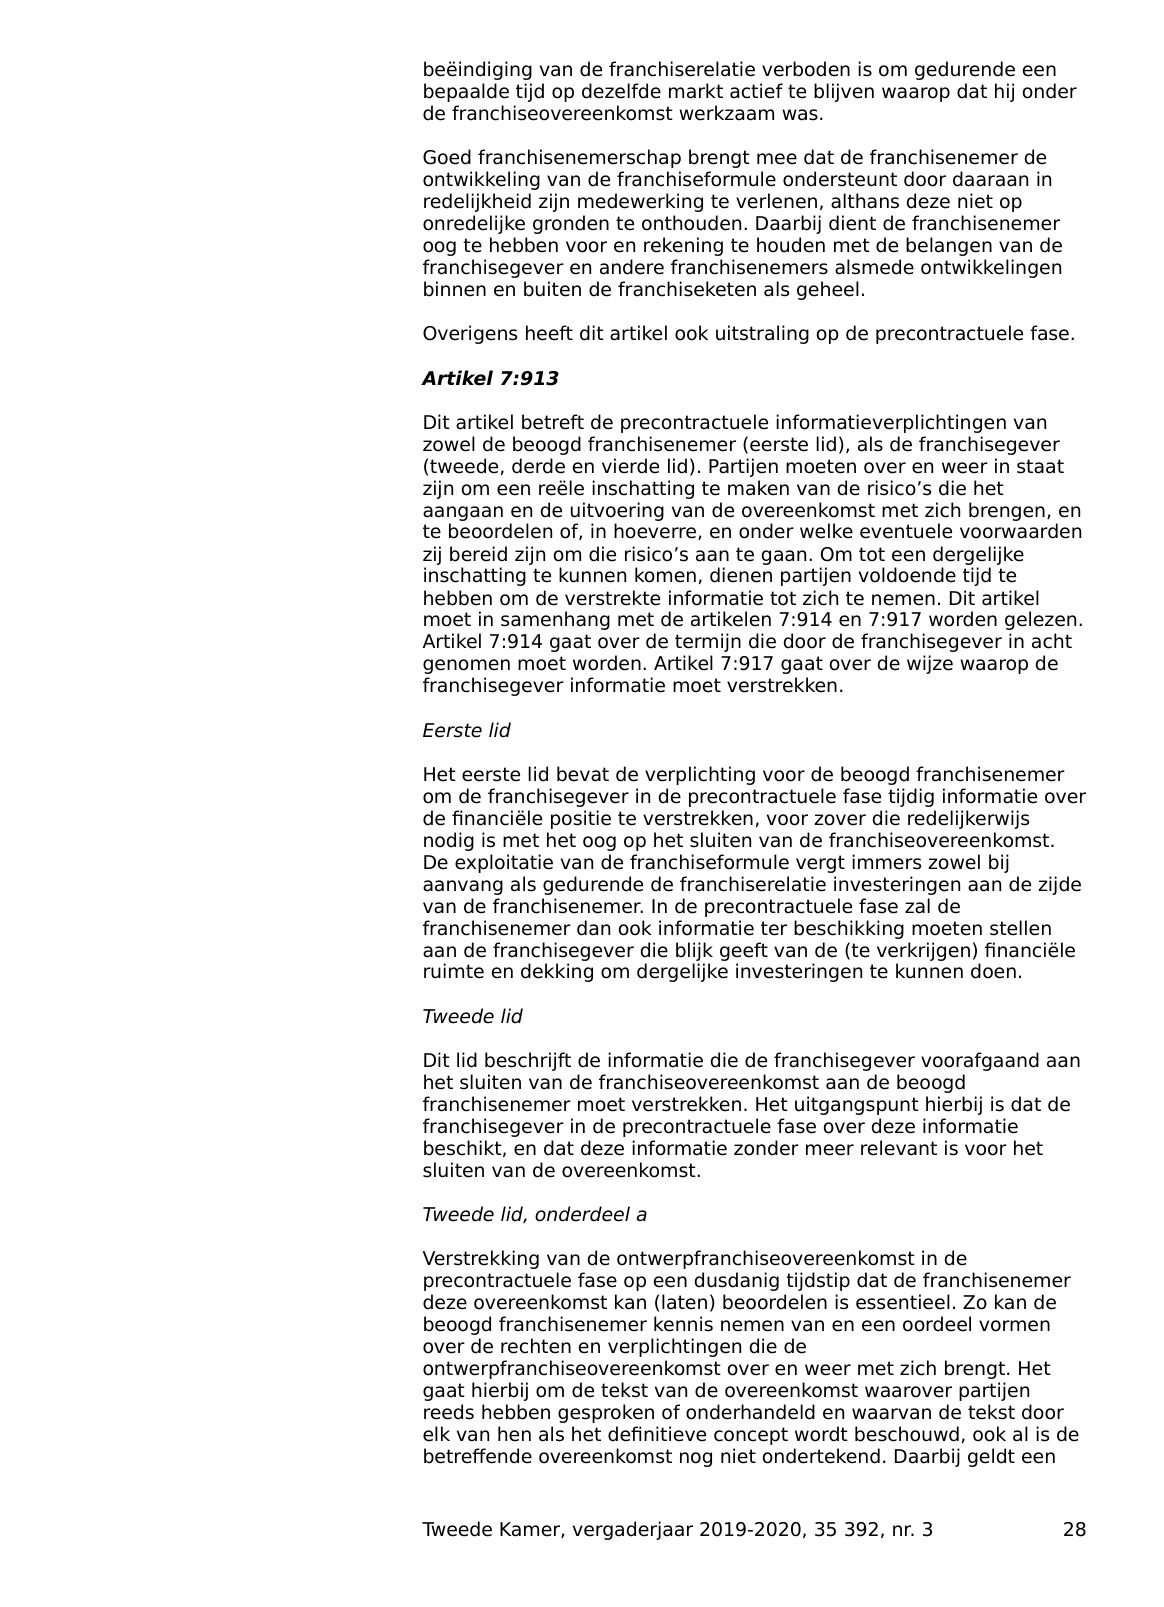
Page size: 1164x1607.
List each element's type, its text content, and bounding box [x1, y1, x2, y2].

text Dit lid beschrijft de informatie die de franchisegever voorafgaand aan het sluiten van de franchiseovereenkomst aan de beoogd franchisenemer moet verstrekken. Het uitgangspunt hierbij is dat de franchisegever in de precontractuele fase over deze informatie beschikt, en dat deze informatie zonder meer relevant is voor het sluiten van de overeenkomst. [422, 1050, 1087, 1182]
text Goed franchisenemerschap brengt mee dat de franchisenemer de ontwikkeling van de franchiseformule ondersteunt door daaraan in redelijkheid zijn medewerking te verlenen, althans deze niet op onredelijke gronden te onthouden. Daarbij dient de franchisenemer oog te hebben voor en rekening te houden met de belangen van de franchisegever en andere franchisenemers alsmede ontwikkelingen binnen en buiten de franchiseketen als geheel. [422, 147, 1087, 301]
text Dit artikel betreft de precontractuele informatieverplichtingen van zowel de beoogd franchisenemer (eerste lid), als de franchisegever (tweede, derde en vierde lid). Partijen moeten over en weer in staat zijn om een reële inschatting te maken van de risico’s die het aangaan en de uitvoering van de overeenkomst met zich brengen, en te beoordelen of, in hoeverre, en onder welke eventuele voorwaarden zij bereid zijn om die risico’s aan te gaan. Om tot een dergelijke inschatting te kunnen komen, dienen partijen voldoende tijd te hebben om de verstrekte informatie tot zich te nemen. Dit artikel moet in samenhang met de artikelen 7:914 en 7:917 worden gelezen. Artikel 7:914 gaat over de termijn die door de franchisegever in acht genomen moet worden. Artikel 7:917 gaat over de wijze waarop de franchisegever informatie moet verstrekken. [422, 412, 1087, 697]
text Het eerste lid bevat de verplichting voor de beoogd franchisenemer om de franchisegever in de precontractuele fase tijdig informatie over de financiële positie te verstrekken, voor zover die redelijkerwijs nodig is met het oog op het sluiten van de franchiseovereenkomst. De exploitatie van de franchiseformule vergt immers zowel bij aanvang als gedurende de franchiserelatie investeringen aan de zijde van de franchisenemer. In de precontractuele fase zal de franchisenemer dan ook informatie ter beschikking moeten stellen aan de franchisegever die blijk geeft van de (te verkrijgen) financiële ruimte en dekking om dergelijke investeringen te kunnen doen. [422, 764, 1087, 983]
subtitle Tweede lid, onderdeel a [422, 1204, 1087, 1226]
text Overigens heeft dit artikel ook uitstraling op de precontractuele fase. [422, 323, 1087, 345]
text Verstrekking van de ontwerpfranchiseovereenkomst in de precontractuele fase op een dusdanig tijdstip dat de franchisenemer deze overeenkomst kan (laten) beoordelen is essentieel. Zo kan de beoogd franchisenemer kennis nemen van en een oordeel vormen over de rechten en verplichtingen die de ontwerpfranchiseovereenkomst over en weer met zich brengt. Het gaat hierbij om de tekst van de overeenkomst waarover partijen reeds hebben gesproken of onderhandeld en waarvan de tekst door elk van hen als het definitieve concept wordt beschouwd, ook al is de betreffende overeenkomst nog niet ondertekend. Daarbij geldt een [422, 1248, 1087, 1468]
subtitle Eerste lid [422, 719, 1087, 741]
subtitle Artikel 7:913 [422, 367, 1087, 389]
text beëindiging van de franchiserelatie verboden is om gedurende een bepaalde tijd op dezelfde markt actief te blijven waarop dat hij onder de franchiseovereenkomst werkzaam was. [422, 59, 1087, 125]
subtitle Tweede lid [422, 1006, 1087, 1028]
